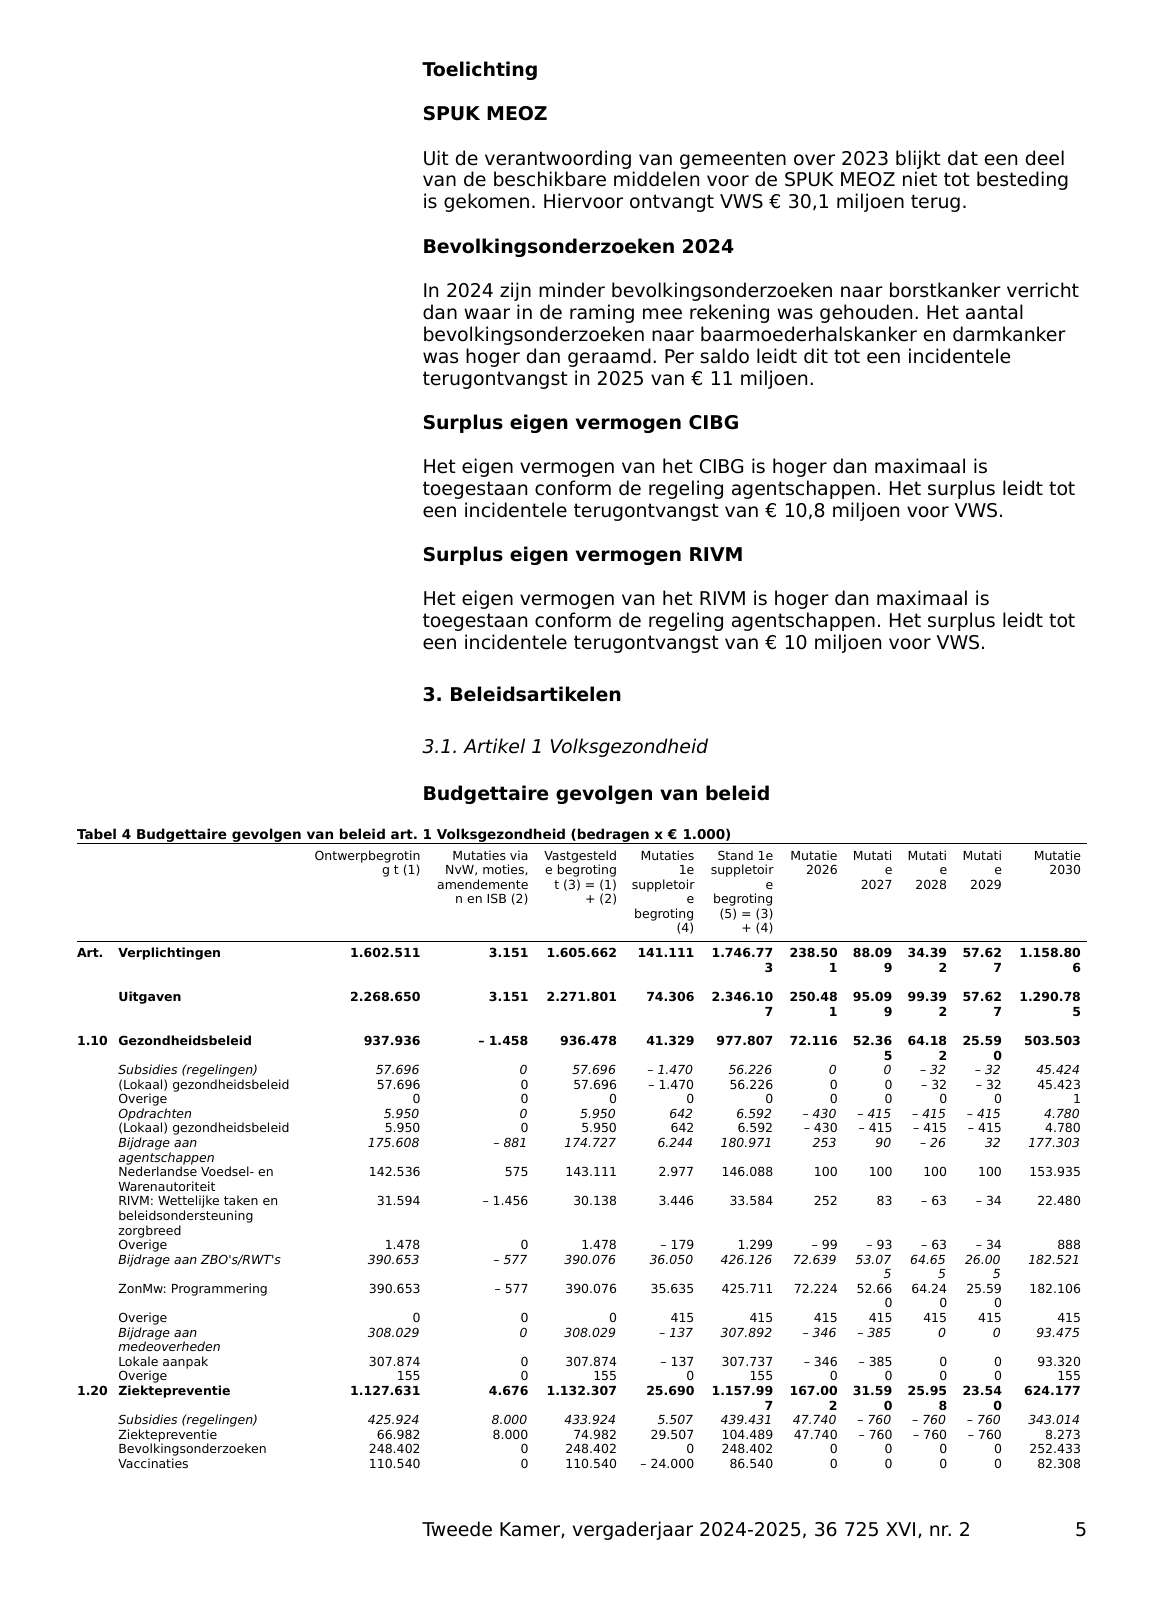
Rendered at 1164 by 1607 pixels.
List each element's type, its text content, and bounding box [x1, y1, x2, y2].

table_cell – 430 [779, 1107, 843, 1121]
table_cell 1.157.997 [700, 1384, 779, 1413]
table_cell 307.874 [534, 1355, 623, 1369]
table_cell 307.874 [302, 1355, 426, 1369]
table_cell 0 [953, 1369, 1008, 1384]
table_cell 26.005 [953, 1253, 1008, 1282]
table_cell 1.158.806 [1008, 942, 1087, 976]
table_cell 30.138 [534, 1194, 623, 1238]
table_cell 0 [426, 1107, 534, 1121]
table_cell 0 [623, 1092, 700, 1107]
table_cell 100 [843, 1165, 898, 1194]
table_cell 0 [898, 1326, 953, 1355]
table_cell – 179 [623, 1238, 700, 1253]
table_cell 83 [843, 1194, 898, 1238]
table_cell 248.402 [700, 1442, 779, 1457]
table_cell [898, 976, 953, 990]
table_cell 6.592 [700, 1107, 779, 1121]
table_cell 182.106 [1008, 1282, 1087, 1311]
table_cell 937.936 [302, 1034, 426, 1063]
table_cell Overige [112, 1238, 302, 1253]
table_cell 167.002 [779, 1384, 843, 1413]
table_cell 153.935 [1008, 1165, 1087, 1194]
table_cell 142.536 [302, 1165, 426, 1194]
table_cell 307.737 [700, 1355, 779, 1369]
table_cell 110.540 [302, 1457, 426, 1471]
table_cell [77, 1019, 112, 1034]
subtitle 3. Beleidsartikelen [422, 684, 1087, 706]
table_cell 415 [779, 1311, 843, 1326]
table_cell 1 [1008, 1092, 1087, 1107]
table_cell 308.029 [302, 1326, 426, 1355]
table_cell – 34 [953, 1238, 1008, 1253]
table_cell (Lokaal) gezondheidsbeleid [112, 1121, 302, 1136]
table_cell 5.950 [302, 1121, 426, 1136]
table_cell [700, 1019, 779, 1034]
subtitle Toelichting [422, 59, 1087, 81]
table_cell 57.696 [302, 1063, 426, 1078]
table_cell 88.099 [843, 942, 898, 976]
table_cell 0 [426, 1092, 534, 1107]
table_cell 977.807 [700, 1034, 779, 1063]
table_cell 0 [426, 1238, 534, 1253]
table_cell 93.320 [1008, 1355, 1087, 1369]
table_cell 0 [898, 1355, 953, 1369]
table_cell 0 [426, 1369, 534, 1384]
table_cell 0 [623, 1442, 700, 1457]
table_cell 439.431 [700, 1413, 779, 1428]
table_cell Mutatie 2030 [1008, 844, 1087, 941]
table_cell [953, 976, 1008, 990]
table_cell 0 [426, 1063, 534, 1078]
table_cell – 760 [953, 1413, 1008, 1428]
table_cell [534, 1019, 623, 1034]
table_cell 155 [1008, 1369, 1087, 1384]
table_cell Subsidies (regelingen) [112, 1413, 302, 1428]
table_cell [77, 1355, 112, 1369]
table_cell 0 [898, 1369, 953, 1384]
table_cell – 760 [843, 1413, 898, 1428]
table_cell 74.982 [534, 1428, 623, 1442]
table_cell 0 [898, 1457, 953, 1471]
table_cell 308.029 [534, 1326, 623, 1355]
table_cell 0 [426, 1311, 534, 1326]
table_cell 45.423 [1008, 1078, 1087, 1092]
table_cell [77, 1078, 112, 1092]
table_cell 57.696 [534, 1078, 623, 1092]
table_cell Vaccinaties [112, 1457, 302, 1471]
table_cell 6.592 [700, 1121, 779, 1136]
table_cell 0 [953, 1457, 1008, 1471]
table_cell 174.727 [534, 1136, 623, 1165]
table_cell 426.126 [700, 1253, 779, 1282]
table_cell – 415 [953, 1121, 1008, 1136]
table_cell 6.244 [623, 1136, 700, 1165]
table_cell 238.501 [779, 942, 843, 976]
table_cell – 1.470 [623, 1078, 700, 1092]
table_cell 425.924 [302, 1413, 426, 1428]
table_cell 52.365 [843, 1034, 898, 1063]
table_cell [779, 976, 843, 990]
table_cell 0 [779, 1078, 843, 1092]
table_cell 0 [843, 1063, 898, 1078]
table_cell ZonMw: Programmering [112, 1282, 302, 1311]
table_cell [623, 976, 700, 990]
table_cell – 760 [953, 1428, 1008, 1442]
table_cell [77, 844, 112, 941]
table_cell 0 [953, 1092, 1008, 1107]
subtitle Budgettaire gevolgen van beleid [422, 783, 1087, 805]
table_cell 99.392 [898, 990, 953, 1019]
table_cell [77, 1253, 112, 1282]
table_cell 390.076 [534, 1282, 623, 1311]
table_cell 100 [953, 1165, 1008, 1194]
table_cell Art. [77, 942, 112, 976]
table_cell 64.182 [898, 1034, 953, 1063]
table_cell [77, 1238, 112, 1253]
subtitle 3.1. Artikel 1 Volksgezondheid [422, 736, 1087, 758]
table_cell – 26 [898, 1136, 953, 1165]
table_cell Mutatie 2027 [843, 844, 898, 941]
text Het eigen vermogen van het RIVM is hoger dan maximaal is toegestaan conform de regeling agentschappen. Het surplus leidt tot een incidentele terugontvangst van € 10 miljoen voor VWS. [422, 588, 1087, 654]
table_cell 0 [953, 1355, 1008, 1369]
table_cell Bijdrage aan agentschappen [112, 1136, 302, 1165]
table_cell Bijdrage aan medeoverheden [112, 1326, 302, 1355]
table_cell 0 [623, 1369, 700, 1384]
table_cell 143.111 [534, 1165, 623, 1194]
table_cell 250.481 [779, 990, 843, 1019]
table_cell [77, 1063, 112, 1078]
table_cell 642 [623, 1107, 700, 1121]
table_cell 29.507 [623, 1428, 700, 1442]
table_cell – 32 [898, 1063, 953, 1078]
text Het eigen vermogen van het CIBG is hoger dan maximaal is toegestaan conform de regeling agentschappen. Het surplus leidt tot een incidentele terugontvangst van € 10,8 miljoen voor VWS. [422, 456, 1087, 522]
subtitle Surplus eigen vermogen CIBG [422, 412, 1087, 434]
table_cell 503.503 [1008, 1034, 1087, 1063]
table_cell – 881 [426, 1136, 534, 1165]
table_cell Mutatie 2029 [953, 844, 1008, 941]
table_cell 66.982 [302, 1428, 426, 1442]
table_cell 253 [779, 1136, 843, 1165]
table_cell 41.329 [623, 1034, 700, 1063]
table_cell – 1.456 [426, 1194, 534, 1238]
table_cell 2.346.107 [700, 990, 779, 1019]
table_cell 1.602.511 [302, 942, 426, 976]
table_cell [1008, 976, 1087, 990]
table_cell 155 [700, 1369, 779, 1384]
table_cell 0 [843, 1457, 898, 1471]
table_cell 47.740 [779, 1428, 843, 1442]
table_cell 64.240 [898, 1282, 953, 1311]
table_cell – 32 [898, 1078, 953, 1092]
table_cell 0 [302, 1311, 426, 1326]
table_cell 1.478 [302, 1238, 426, 1253]
table_cell 415 [1008, 1311, 1087, 1326]
table_cell Overige [112, 1369, 302, 1384]
table_cell 57.627 [953, 942, 1008, 976]
table_cell 390.653 [302, 1253, 426, 1282]
table_cell [77, 1457, 112, 1471]
table_cell 86.540 [700, 1457, 779, 1471]
table_cell 415 [843, 1311, 898, 1326]
table_cell 5.950 [534, 1107, 623, 1121]
table_cell [426, 976, 534, 990]
table_cell RIVM: Wettelijke taken en beleidsondersteuning zorgbreed [112, 1194, 302, 1238]
table_cell 34.392 [898, 942, 953, 976]
table_cell [77, 1107, 112, 1121]
table_cell 0 [843, 1078, 898, 1092]
table_cell 0 [426, 1078, 534, 1092]
table_cell [77, 1121, 112, 1136]
table_cell 3.151 [426, 990, 534, 1019]
table_cell 100 [779, 1165, 843, 1194]
table_cell 25.590 [953, 1282, 1008, 1311]
table_cell 415 [700, 1311, 779, 1326]
table_cell 0 [426, 1457, 534, 1471]
table_cell [77, 990, 112, 1019]
table_cell 1.10 [77, 1034, 112, 1063]
table_cell 4.780 [1008, 1107, 1087, 1121]
table_cell 45.424 [1008, 1063, 1087, 1078]
table_cell 642 [623, 1121, 700, 1136]
table_cell 425.711 [700, 1282, 779, 1311]
table_cell 0 [426, 1326, 534, 1355]
table_cell 35.635 [623, 1282, 700, 1311]
table_cell 23.540 [953, 1384, 1008, 1413]
table_cell 0 [843, 1092, 898, 1107]
table_cell 888 [1008, 1238, 1087, 1253]
table_cell [779, 1019, 843, 1034]
table_cell [77, 1092, 112, 1107]
table_cell 53.075 [843, 1253, 898, 1282]
table_cell – 385 [843, 1355, 898, 1369]
table_cell 141.111 [623, 942, 700, 976]
table_cell – 760 [898, 1413, 953, 1428]
table_cell 1.746.773 [700, 942, 779, 976]
table_cell 1.20 [77, 1384, 112, 1413]
table_cell 95.099 [843, 990, 898, 1019]
table_cell 182.521 [1008, 1253, 1087, 1282]
table_cell – 415 [898, 1121, 953, 1136]
table_cell 82.308 [1008, 1457, 1087, 1471]
table_cell 0 [700, 1092, 779, 1107]
table_cell [700, 976, 779, 990]
table_cell [77, 1165, 112, 1194]
table_cell 36.050 [623, 1253, 700, 1282]
table_cell 72.116 [779, 1034, 843, 1063]
table_cell [112, 976, 302, 990]
table_cell 415 [623, 1311, 700, 1326]
table_cell [1008, 1019, 1087, 1034]
table_cell 390.076 [534, 1253, 623, 1282]
table_cell 1.478 [534, 1238, 623, 1253]
table_cell Vastgestelde begroting t (3) = (1) + (2) [534, 844, 623, 941]
table_cell 74.306 [623, 990, 700, 1019]
table_cell – 346 [779, 1326, 843, 1355]
table_cell [77, 1442, 112, 1457]
table_cell 2.977 [623, 1165, 700, 1194]
table_cell 22.480 [1008, 1194, 1087, 1238]
table_cell 0 [779, 1063, 843, 1078]
table_cell [623, 1019, 700, 1034]
table_cell 248.402 [534, 1442, 623, 1457]
table_cell Overige [112, 1092, 302, 1107]
table_cell 0 [843, 1369, 898, 1384]
table_cell Verplichtingen [112, 942, 302, 976]
table_cell 155 [534, 1369, 623, 1384]
table_cell Mutatie 2026 [779, 844, 843, 941]
table_cell 72.224 [779, 1282, 843, 1311]
table_cell 52.660 [843, 1282, 898, 1311]
table_cell 180.971 [700, 1136, 779, 1165]
table_cell 1.132.307 [534, 1384, 623, 1413]
table_cell [77, 1311, 112, 1326]
table_cell Opdrachten [112, 1107, 302, 1121]
table_cell [77, 1282, 112, 1311]
table_cell 1.290.785 [1008, 990, 1087, 1019]
table_cell 0 [953, 1326, 1008, 1355]
table_cell – 346 [779, 1355, 843, 1369]
table_cell 252 [779, 1194, 843, 1238]
table_cell [302, 976, 426, 990]
table_cell [77, 1413, 112, 1428]
table_cell [898, 1019, 953, 1034]
table_cell – 34 [953, 1194, 1008, 1238]
table_cell 0 [779, 1457, 843, 1471]
table_cell Stand 1e suppletoire begroting (5) = (3) + (4) [700, 844, 779, 941]
table_cell [77, 1369, 112, 1384]
table_cell 936.478 [534, 1034, 623, 1063]
table_cell 252.433 [1008, 1442, 1087, 1457]
table_cell 47.740 [779, 1413, 843, 1428]
table_cell – 137 [623, 1355, 700, 1369]
table_cell 0 [534, 1092, 623, 1107]
table_cell 64.655 [898, 1253, 953, 1282]
table_cell [426, 1019, 534, 1034]
table_cell [77, 1326, 112, 1355]
table_cell 0 [779, 1092, 843, 1107]
table_cell 0 [898, 1092, 953, 1107]
table_cell 415 [953, 1311, 1008, 1326]
subtitle Bevolkingsonderzoeken 2024 [422, 236, 1087, 257]
table_cell 2.271.801 [534, 990, 623, 1019]
table_cell 0 [779, 1369, 843, 1384]
table_cell [843, 976, 898, 990]
table_cell – 385 [843, 1326, 898, 1355]
table_cell 57.696 [534, 1063, 623, 1078]
table_cell – 577 [426, 1253, 534, 1282]
table_cell Overige [112, 1311, 302, 1326]
table_cell – 415 [953, 1107, 1008, 1121]
table_cell – 32 [953, 1078, 1008, 1092]
table_cell 248.402 [302, 1442, 426, 1457]
table_cell 56.226 [700, 1078, 779, 1092]
table_cell 110.540 [534, 1457, 623, 1471]
table_cell 4.676 [426, 1384, 534, 1413]
table_cell Mutaties 1e suppletoire begroting (4) [623, 844, 700, 941]
table_cell – 24.000 [623, 1457, 700, 1471]
table_cell Nederlandse Voedsel- en Warenautoriteit [112, 1165, 302, 1194]
table_cell – 430 [779, 1121, 843, 1136]
table_cell 1.299 [700, 1238, 779, 1253]
table_cell 0 [302, 1092, 426, 1107]
table_cell – 137 [623, 1326, 700, 1355]
table_cell Subsidies (regelingen) [112, 1063, 302, 1078]
table_cell 433.924 [534, 1413, 623, 1428]
table_cell – 760 [898, 1428, 953, 1442]
table_cell 31.590 [843, 1384, 898, 1413]
table_cell 177.303 [1008, 1136, 1087, 1165]
table_cell Ziektepreventie [112, 1384, 302, 1413]
table_cell 1.605.662 [534, 942, 623, 976]
table_cell 175.608 [302, 1136, 426, 1165]
table_cell 624.177 [1008, 1384, 1087, 1413]
table_cell Bijdrage aan ZBO's/RWT's [112, 1253, 302, 1282]
table_cell 56.226 [700, 1063, 779, 1078]
table_cell 0 [898, 1442, 953, 1457]
table_cell 307.892 [700, 1326, 779, 1355]
table_cell 415 [898, 1311, 953, 1326]
table_cell – 577 [426, 1282, 534, 1311]
table_cell 93.475 [1008, 1326, 1087, 1355]
table_cell 0 [426, 1355, 534, 1369]
table_cell – 63 [898, 1238, 953, 1253]
table_cell [534, 976, 623, 990]
table_cell [843, 1019, 898, 1034]
table_cell Uitgaven [112, 990, 302, 1019]
table_cell – 415 [898, 1107, 953, 1121]
table_cell 5.950 [534, 1121, 623, 1136]
table_cell Ontwerpbegroting t (1) [302, 844, 426, 941]
text Uit de verantwoording van gemeenten over 2023 blijkt dat een deel van de beschikbare middelen voor de SPUK MEOZ niet tot besteding is gekomen. Hiervoor ontvangt VWS € 30,1 miljoen terug. [422, 147, 1087, 213]
table_cell 3.446 [623, 1194, 700, 1238]
table_cell 0 [534, 1311, 623, 1326]
table_cell 90 [843, 1136, 898, 1165]
table_cell (Lokaal) gezondheidsbeleid [112, 1078, 302, 1092]
table_cell 25.958 [898, 1384, 953, 1413]
table_cell – 1.458 [426, 1034, 534, 1063]
table_cell 0 [843, 1442, 898, 1457]
table_cell 146.088 [700, 1165, 779, 1194]
table_cell 2.268.650 [302, 990, 426, 1019]
table_cell 343.014 [1008, 1413, 1087, 1428]
table_cell 3.151 [426, 942, 534, 976]
table_cell 8.273 [1008, 1428, 1087, 1442]
table_cell 0 [953, 1442, 1008, 1457]
table_cell Gezondheidsbeleid [112, 1034, 302, 1063]
table_cell 8.000 [426, 1428, 534, 1442]
table_header Tabel 4 Budgettaire gevolgen van beleid art. 1 Volksgezondheid (bedragen x € 1.000) [77, 827, 1087, 843]
text In 2024 zijn minder bevolkingsonderzoeken naar borstkanker verricht dan waar in de raming mee rekening was gehouden. Het aantal bevolkingsonderzoeken naar baarmoederhalskanker en darmkanker was hoger dan geraamd. Per saldo leidt dit tot een incidentele terugontvangst in 2025 van € 11 miljoen. [422, 280, 1087, 389]
table_cell 390.653 [302, 1282, 426, 1311]
table_cell 1.127.631 [302, 1384, 426, 1413]
table_cell Mutaties via NvW, moties, amendementen en ISB (2) [426, 844, 534, 941]
table_cell Mutatie 2028 [898, 844, 953, 941]
table_cell [77, 976, 112, 990]
table_cell 5.507 [623, 1413, 700, 1428]
table_cell Ziektepreventie [112, 1428, 302, 1442]
table_cell [77, 1428, 112, 1442]
subtitle SPUK MEOZ [422, 103, 1087, 125]
table_cell 575 [426, 1165, 534, 1194]
table_cell – 760 [843, 1428, 898, 1442]
subtitle Surplus eigen vermogen RIVM [422, 544, 1087, 566]
table_cell – 415 [843, 1121, 898, 1136]
table_cell 33.584 [700, 1194, 779, 1238]
table_cell 0 [426, 1442, 534, 1457]
table_cell [112, 1019, 302, 1034]
table_cell 8.000 [426, 1413, 534, 1428]
table_cell Bevolkingsonderzoeken [112, 1442, 302, 1457]
table_cell – 1.470 [623, 1063, 700, 1078]
table_cell 155 [302, 1369, 426, 1384]
table_cell – 32 [953, 1063, 1008, 1078]
table_cell 72.639 [779, 1253, 843, 1282]
table_cell – 415 [843, 1107, 898, 1121]
table_cell [77, 1136, 112, 1165]
table_cell 31.594 [302, 1194, 426, 1238]
table_cell – 99 [779, 1238, 843, 1253]
table_cell 25.690 [623, 1384, 700, 1413]
table_cell 0 [426, 1121, 534, 1136]
table_cell 4.780 [1008, 1121, 1087, 1136]
table_cell – 93 [843, 1238, 898, 1253]
table_cell 5.950 [302, 1107, 426, 1121]
table_cell 57.627 [953, 990, 1008, 1019]
table_cell 100 [898, 1165, 953, 1194]
table_cell 57.696 [302, 1078, 426, 1092]
table_cell [112, 844, 302, 941]
table_cell 32 [953, 1136, 1008, 1165]
table_cell Lokale aanpak [112, 1355, 302, 1369]
table_cell [77, 1194, 112, 1238]
table_cell [302, 1019, 426, 1034]
table_cell [953, 1019, 1008, 1034]
table_cell 0 [779, 1442, 843, 1457]
table_cell 25.590 [953, 1034, 1008, 1063]
table_cell 104.489 [700, 1428, 779, 1442]
table_cell – 63 [898, 1194, 953, 1238]
